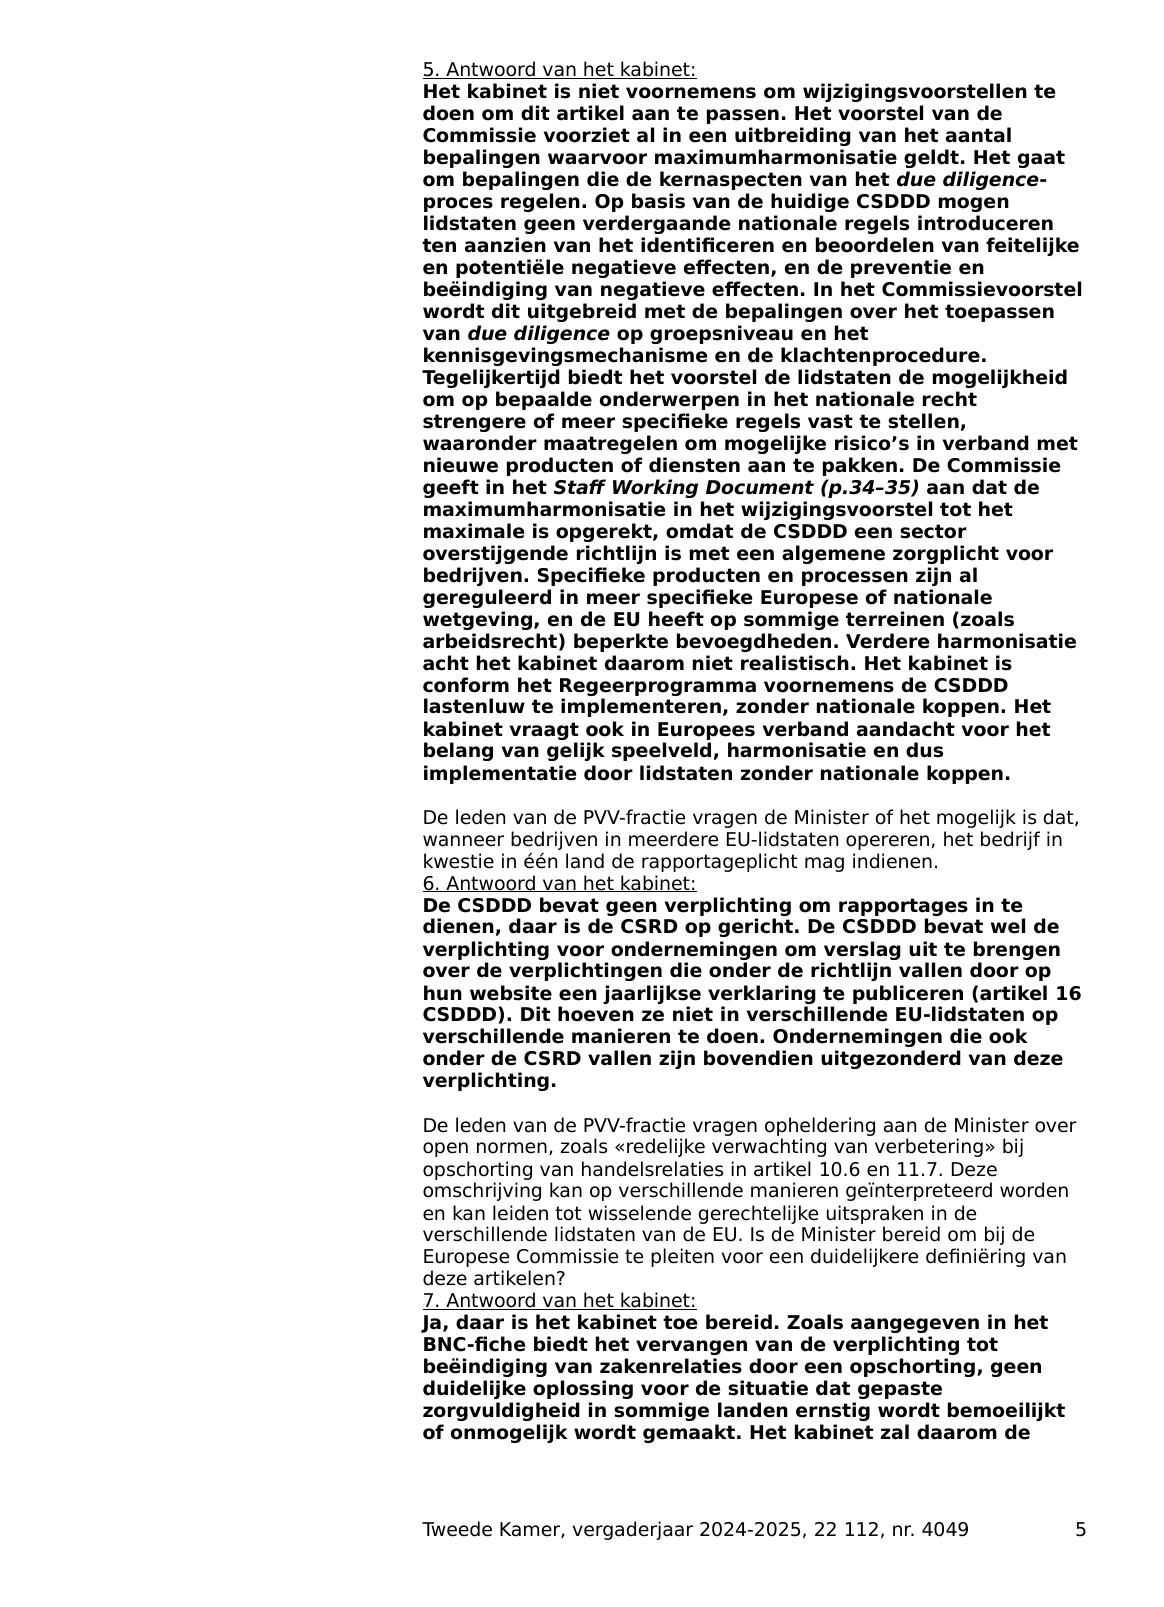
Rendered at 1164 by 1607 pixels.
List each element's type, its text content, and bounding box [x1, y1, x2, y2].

text 5. Antwoord van het kabinet: [422, 59, 1087, 81]
text Ja, daar is het kabinet toe bereid. Zoals aangegeven in het BNC-fiche biedt het vervangen van de verplichting tot beëindiging van zakenrelaties door een opschorting, geen duidelijke oplossing voor de situatie dat gepaste zorgvuldigheid in sommige landen ernstig wordt bemoeilijkt of onmogelijk wordt gemaakt. Het kabinet zal daarom de [422, 1312, 1087, 1444]
text De leden van de PVV-fractie vragen opheldering aan de Minister over open normen, zoals «redelijke verwachting van verbetering» bij opschorting van handelsrelaties in artikel 10.6 en 11.7. Deze omschrijving kan op verschillende manieren geïnterpreteerd worden en kan leiden tot wisselende gerechtelijke uitspraken in de verschillende lidstaten van de EU. Is de Minister bereid om bij de Europese Commissie te pleiten voor een duidelijkere definiëring van deze artikelen? [422, 1114, 1087, 1290]
text De CSDDD bevat geen verplichting om rapportages in te dienen, daar is de CSRD op gericht. De CSDDD bevat wel de verplichting voor ondernemingen om verslag uit te brengen over de verplichtingen die onder de richtlijn vallen door op hun website een jaarlijkse verklaring te publiceren (artikel 16 CSDDD). Dit hoeven ze niet in verschillende EU-lidstaten op verschillende manieren te doen. Ondernemingen die ook onder de CSRD vallen zijn bovendien uitgezonderd van deze verplichting. [422, 894, 1087, 1092]
text Het kabinet is niet voornemens om wijzigingsvoorstellen te doen om dit artikel aan te passen. Het voorstel van de Commissie voorziet al in een uitbreiding van het aantal bepalingen waarvoor maximumharmonisatie geldt. Het gaat om bepalingen die de kernaspecten van het due diligence-proces regelen. Op basis van de huidige CSDDD mogen lidstaten geen verdergaande nationale regels introduceren ten aanzien van het identificeren en beoordelen van feitelijke en potentiële negatieve effecten, en de preventie en beëindiging van negatieve effecten. In het Commissievoorstel wordt dit uitgebreid met de bepalingen over het toepassen van due diligence op groepsniveau en het kennisgevingsmechanisme en de klachtenprocedure. Tegelijkertijd biedt het voorstel de lidstaten de mogelijkheid om op bepaalde onderwerpen in het nationale recht strengere of meer specifieke regels vast te stellen, waaronder maatregelen om mogelijke risico’s in verband met nieuwe producten of diensten aan te pakken. De Commissie geeft in het Staff Working Document (p.34–35) aan dat de maximumharmonisatie in het wijzigingsvoorstel tot het maximale is opgerekt, omdat de CSDDD een sector overstijgende richtlijn is met een algemene zorgplicht voor bedrijven. Specifieke producten en processen zijn al gereguleerd in meer specifieke Europese of nationale wetgeving, en de EU heeft op sommige terreinen (zoals arbeidsrecht) beperkte bevoegdheden. Verdere harmonisatie acht het kabinet daarom niet realistisch. Het kabinet is conform het Regeerprogramma voornemens de CSDDD lastenluw te implementeren, zonder nationale koppen. Het kabinet vraagt ook in Europees verband aandacht voor het belang van gelijk speelveld, harmonisatie en dus implementatie door lidstaten zonder nationale koppen. [422, 81, 1087, 784]
text 6. Antwoord van het kabinet: [422, 872, 1087, 894]
text 7. Antwoord van het kabinet: [422, 1290, 1087, 1312]
text De leden van de PVV-fractie vragen de Minister of het mogelijk is dat, wanneer bedrijven in meerdere EU-lidstaten opereren, het bedrijf in kwestie in één land de rapportageplicht mag indienen. [422, 807, 1087, 872]
